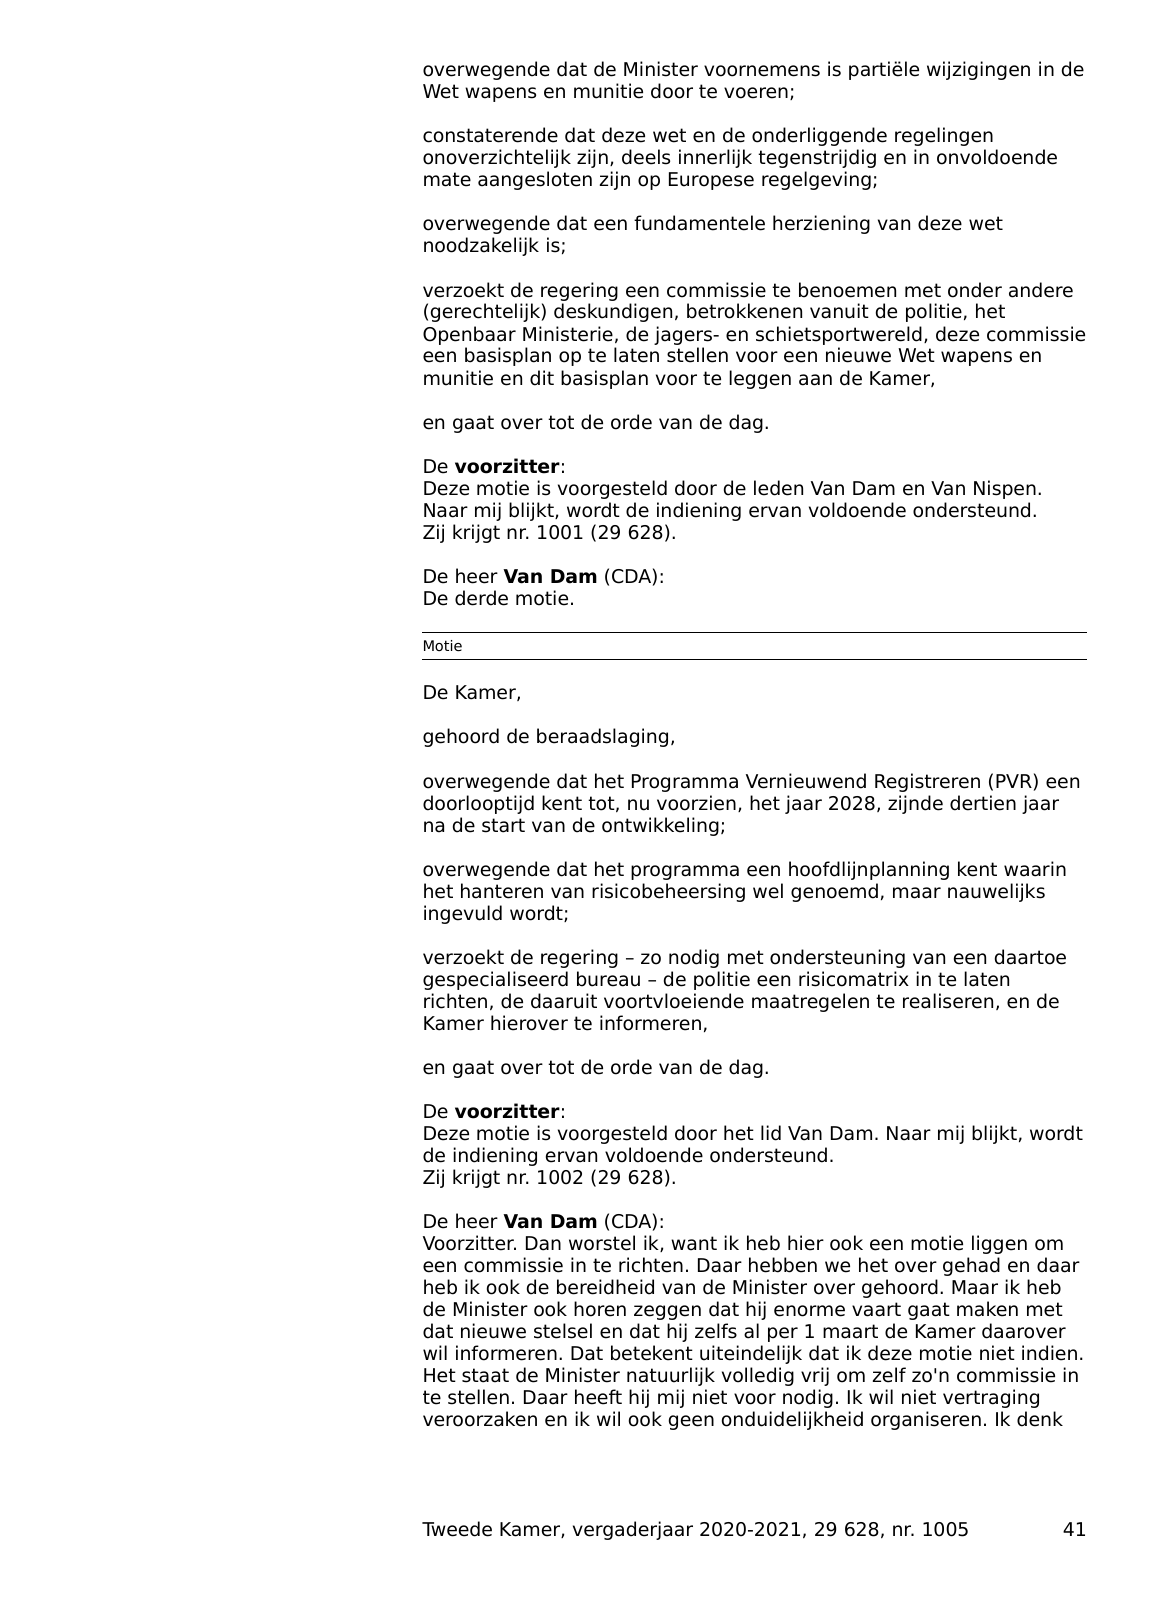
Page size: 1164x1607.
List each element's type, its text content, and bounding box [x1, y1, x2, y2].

text Deze motie is voorgesteld door het lid Van Dam. Naar mij blijkt, wordt de indiening ervan voldoende ondersteund. [422, 1123, 1087, 1167]
text overwegende dat het programma een hoofdlijnplanning kent waarin het hanteren van risicobeheersing wel genoemd, maar nauwelijks ingevuld wordt; [422, 859, 1087, 925]
text De Kamer, [422, 682, 1087, 704]
text overwegende dat een fundamentele herziening van deze wet noodzakelijk is; [422, 213, 1087, 257]
text Voorzitter. Dan worstel ik, want ik heb hier ook een motie liggen om een commissie in te richten. Daar hebben we het over gehad en daar heb ik ook de bereidheid van de Minister over gehoord. Maar ik heb de Minister ook horen zeggen dat hij enorme vaart gaat maken met dat nieuwe stelsel en dat hij zelfs al per 1 maart de Kamer daarover wil informeren. Dat betekent uiteindelijk dat ik deze motie niet indien. Het staat de Minister natuurlijk volledig vrij om zelf zo'n commissie in te stellen. Daar heeft hij mij niet voor nodig. Ik wil niet vertraging veroorzaken en ik wil ook geen onduidelijkheid organiseren. Ik denk [422, 1233, 1087, 1431]
text en gaat over tot de orde van de dag. [422, 412, 1087, 433]
text Zij krijgt nr. 1001 (29 628). [422, 522, 1087, 544]
text De voorzitter: [422, 456, 1087, 478]
text De voorzitter: [422, 1101, 1087, 1123]
text De heer Van Dam (CDA): [422, 1211, 1087, 1233]
text De heer Van Dam (CDA): [422, 566, 1087, 588]
text constaterende dat deze wet en de onderliggende regelingen onoverzichtelijk zijn, deels innerlijk tegenstrijdig en in onvoldoende mate aangesloten zijn op Europese regelgeving; [422, 125, 1087, 191]
text gehoord de beraadslaging, [422, 726, 1087, 748]
text overwegende dat het Programma Vernieuwend Registreren (PVR) een doorlooptijd kent tot, nu voorzien, het jaar 2028, zijnde dertien jaar na de start van de ontwikkeling; [422, 771, 1087, 837]
text verzoekt de regering – zo nodig met ondersteuning van een daartoe gespecialiseerd bureau – de politie een risicomatrix in te laten richten, de daaruit voortvloeiende maatregelen te realiseren, en de Kamer hierover te informeren, [422, 947, 1087, 1035]
text verzoekt de regering een commissie te benoemen met onder andere (gerechtelijk) deskundigen, betrokkenen vanuit de politie, het Openbaar Ministerie, de jagers- en schietsportwereld, deze commissie een basisplan op te laten stellen voor een nieuwe Wet wapens en munitie en dit basisplan voor te leggen aan de Kamer, [422, 279, 1087, 389]
text en gaat over tot de orde van de dag. [422, 1057, 1087, 1079]
text De derde motie. [422, 588, 1087, 610]
text Deze motie is voorgesteld door de leden Van Dam en Van Nispen. Naar mij blijkt, wordt de indiening ervan voldoende ondersteund. [422, 478, 1087, 522]
text Zij krijgt nr. 1002 (29 628). [422, 1167, 1087, 1189]
text overwegende dat de Minister voornemens is partiële wijzigingen in de Wet wapens en munitie door te voeren; [422, 59, 1087, 103]
table_header Motie [422, 633, 1087, 659]
